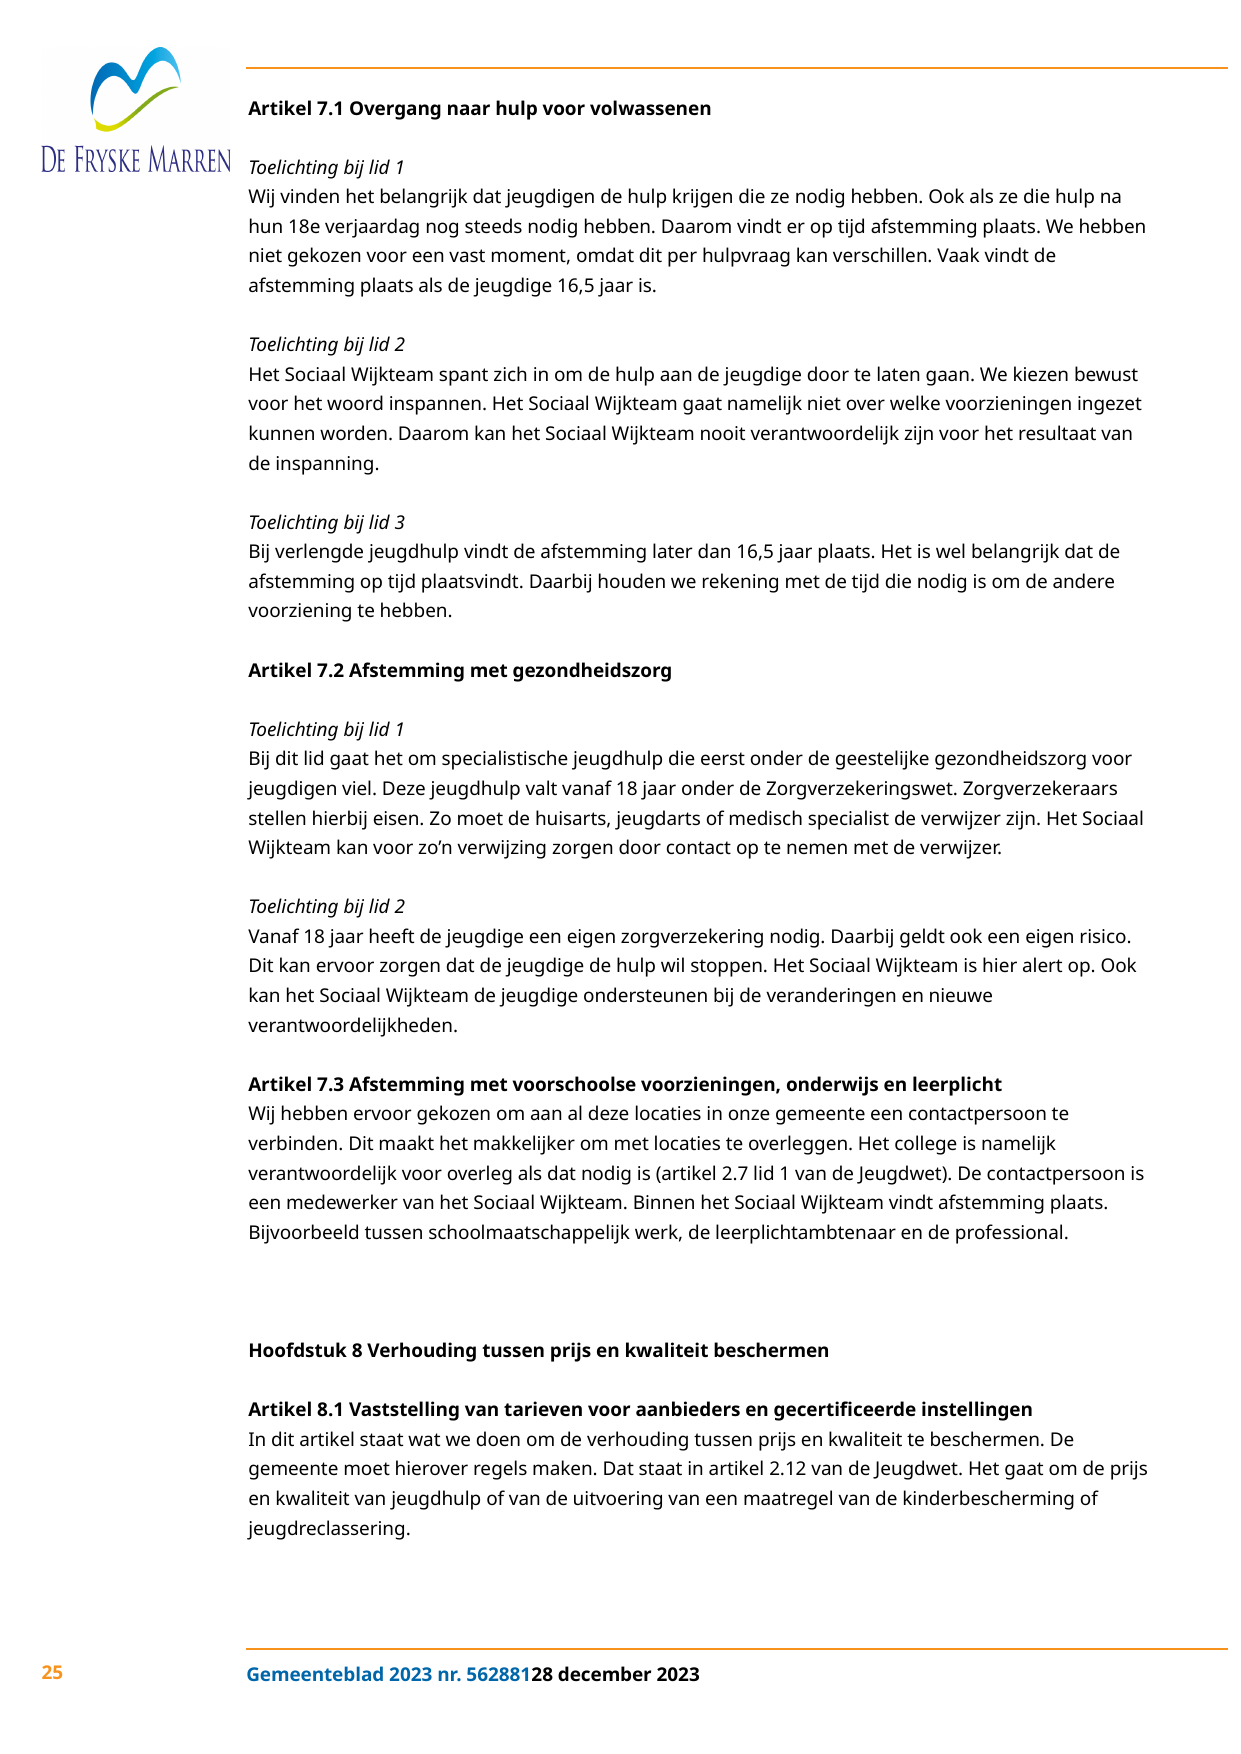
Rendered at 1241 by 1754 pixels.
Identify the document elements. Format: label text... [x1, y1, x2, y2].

text Vanaf 18 jaar heeft de jeugdige een eigen zorgverzekering nodig. Daarbij geldt ook een eigen risico. Dit kan ervoor zorgen dat de jeugdige de hulp wil stoppen. Het Sociaal Wijkteam is hier alert op. Ook kan het Sociaal Wijkteam de jeugdige ondersteunen bij de veranderingen en nieuwe verantwoordelijkheden. [248, 923, 1152, 1038]
text Hoofdstuk 8 Verhouding tussen prijs en kwaliteit beschermen [248, 1337, 1152, 1363]
text Toelichting bij lid 1 [248, 154, 1152, 180]
text In dit artikel staat wat we doen om de verhouding tussen prijs en kwaliteit te beschermen. De gemeente moet hierover regels maken. Dat staat in artikel 2.12 van de Jeugdwet. Het gaat om de prijs en kwaliteit van jeugdhulp of van de uitvoering van een maatregel van de kinderbescherming of jeugdreclassering. [248, 1426, 1152, 1541]
text Wij vinden het belangrijk dat jeugdigen de hulp krijgen die ze nodig hebben. Ook als ze die hulp na hun 18e verjaardag nog steeds nodig hebben. Daarom vindt er op tijd afstemming plaats. We hebben niet gekozen voor een vast moment, omdat dit per hulpvraag kan verschillen. Vaak vindt de afstemming plaats als de jeugdige 16,5 jaar is. [248, 183, 1152, 298]
text Toelichting bij lid 2 [248, 893, 1152, 919]
text Het Sociaal Wijkteam spant zich in om de hulp aan de jeugdige door te laten gaan. We kiezen bewust voor het woord inspannen. Het Sociaal Wijkteam gaat namelijk niet over welke voorzieningen ingezet kunnen worden. Daarom kan het Sociaal Wijkteam nooit verantwoordelijk zijn voor het resultaat van de inspanning. [248, 361, 1152, 476]
text Bij dit lid gaat het om specialistische jeugdhulp die eerst onder de geestelijke gezondheidszorg voor jeugdigen viel. Deze jeugdhulp valt vanaf 18 jaar onder de Zorgverzekeringswet. Zorgverzekeraars stellen hierbij eisen. Zo moet de huisarts, jeugdarts of medisch specialist de verwijzer zijn. Het Sociaal Wijkteam kan voor zo’n verwijzing zorgen door contact op te nemen met de verwijzer. [248, 746, 1152, 860]
text Artikel 7.2 Afstemming met gezondheidszorg [248, 657, 1152, 683]
text Bij verlengde jeugdhulp vindt de afstemming later dan 16,5 jaar plaats. Het is wel belangrijk dat de afstemming op tijd plaatsvindt. Daarbij houden we rekening met de tijd die nodig is om de andere voorziening te hebben. [248, 538, 1152, 623]
text Artikel 7.3 Afstemming met voorschoolse voorzieningen, onderwijs en leerplicht [248, 1071, 1152, 1097]
text Toelichting bij lid 2 [248, 331, 1152, 357]
text Toelichting bij lid 3 [248, 509, 1152, 535]
text Wij hebben ervoor gekozen om aan al deze locaties in onze gemeente een contactpersoon te verbinden. Dit maakt het makkelijker om met locaties te overleggen. Het college is namelijk verantwoordelijk voor overleg als dat nodig is (artikel 2.7 lid 1 van de Jeugdwet). De contactpersoon is een medewerker van het Sociaal Wijkteam. Binnen het Sociaal Wijkteam vindt afstemming plaats. Bijvoorbeeld tussen schoolmaatschappelijk werk, de leerplichtambtenaar en de professional. [248, 1101, 1152, 1245]
text Artikel 7.1 Overgang naar hulp voor volwassenen [248, 95, 1152, 121]
picture [41, 47, 231, 172]
text Toelichting bij lid 1 [248, 716, 1152, 742]
text Artikel 8.1 Vaststelling van tarieven voor aanbieders en gecertificeerde instellingen [248, 1396, 1152, 1422]
